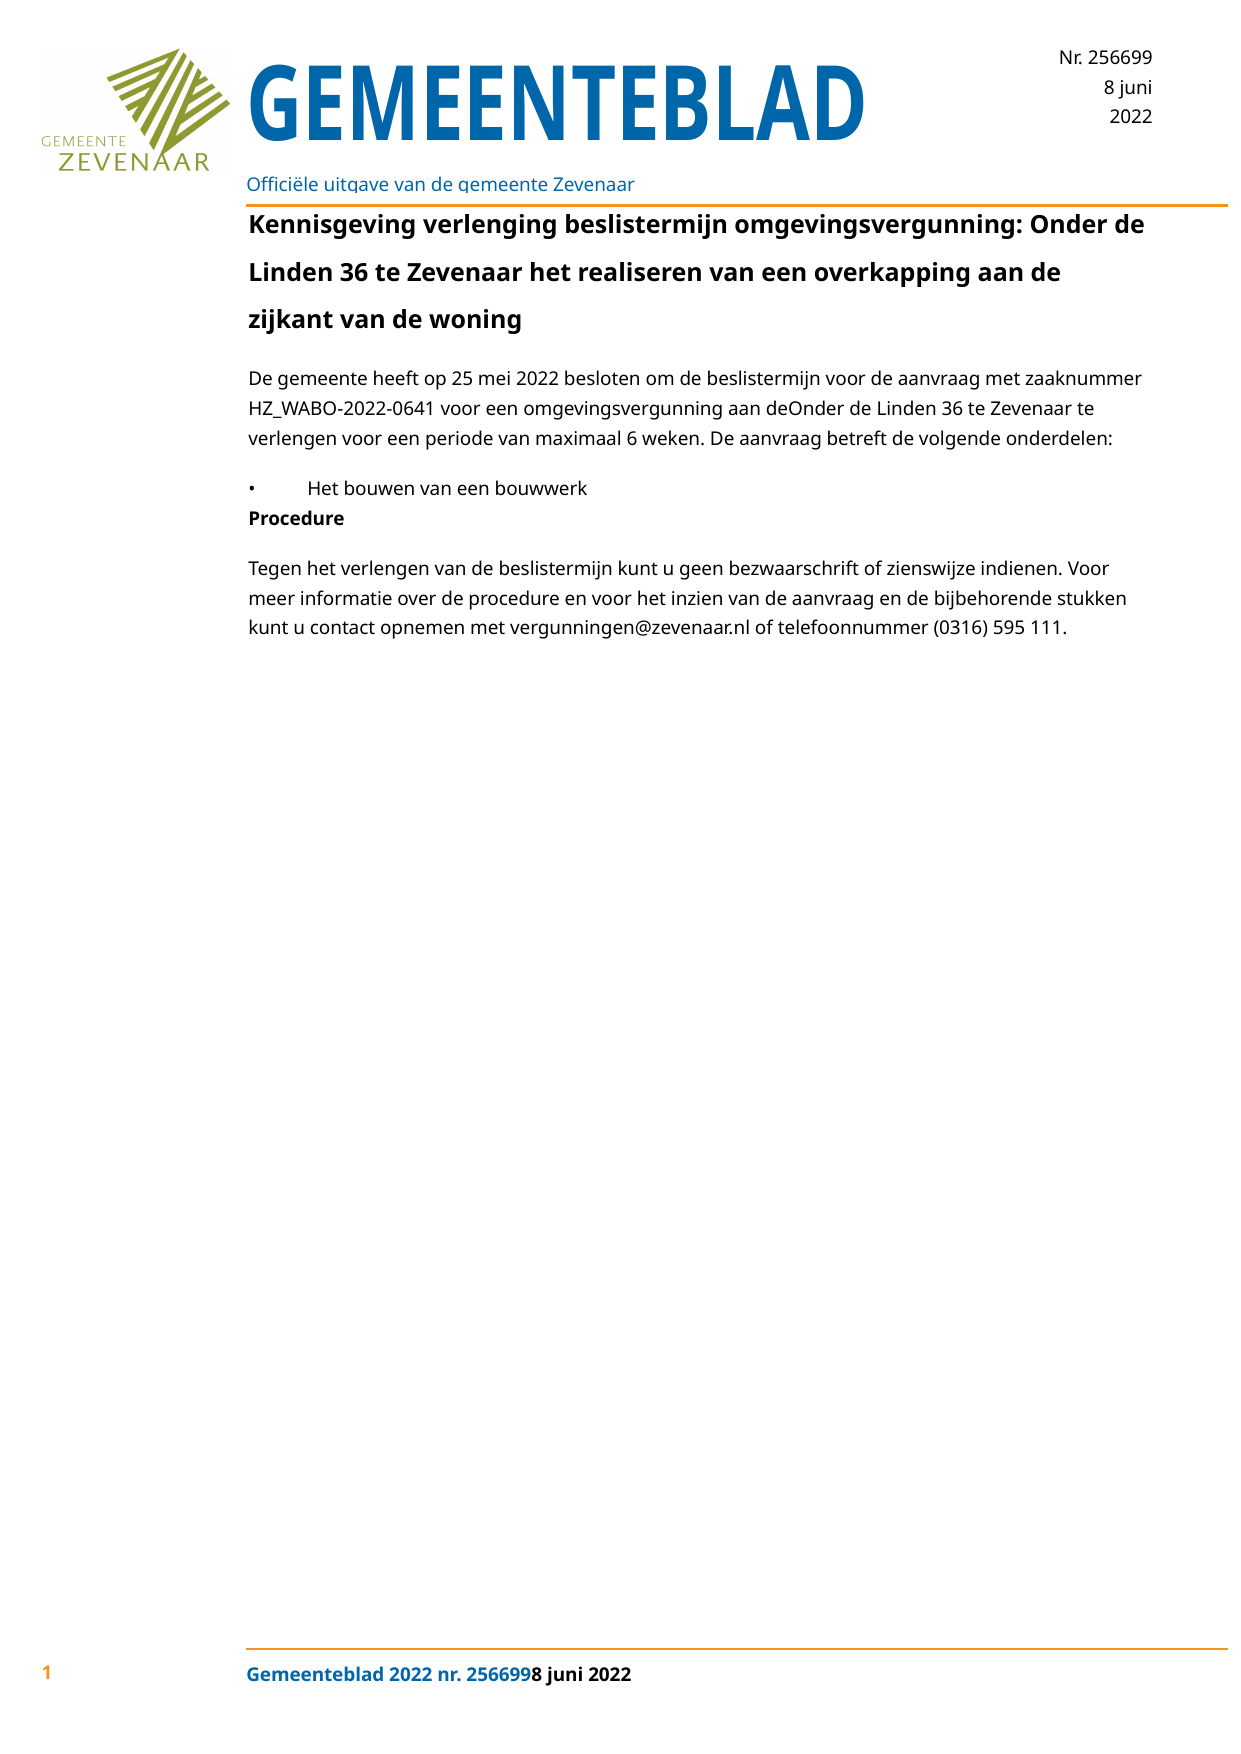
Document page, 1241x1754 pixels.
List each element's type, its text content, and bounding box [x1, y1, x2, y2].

text De gemeente heeft op 25 mei 2022 besloten om de beslistermijn voor de aanvraag met zaaknummer HZ_WABO-2022-0641 voor een omgevingsvergunning aan deOnder de Linden 36 te Zevenaar te verlengen voor een periode van maximaal 6 weken. De aanvraag betreft de volgende onderdelen: [248, 366, 1152, 450]
picture [41, 47, 231, 172]
text Tegen het verlengen van de beslistermijn kunt u geen bezwaarschrift of zienswijze indienen. Voor meer informatie over de procedure en voor het inzien van de aanvraag en de bijbehorende stukken kunt u contact opnemen met vergunningen@zevenaar.nl of telefoonnummer (0316) 595 111. [248, 555, 1152, 640]
text Procedure [248, 505, 1152, 530]
text Kennisgeving verlenging beslistermijn omgevingsvergunning: Onder de Linden 36 te Zevenaar het realiseren van een overkapping aan de zijkant van de woning [248, 207, 1152, 336]
list Het bouwen van een bouwwerk [248, 475, 1152, 501]
